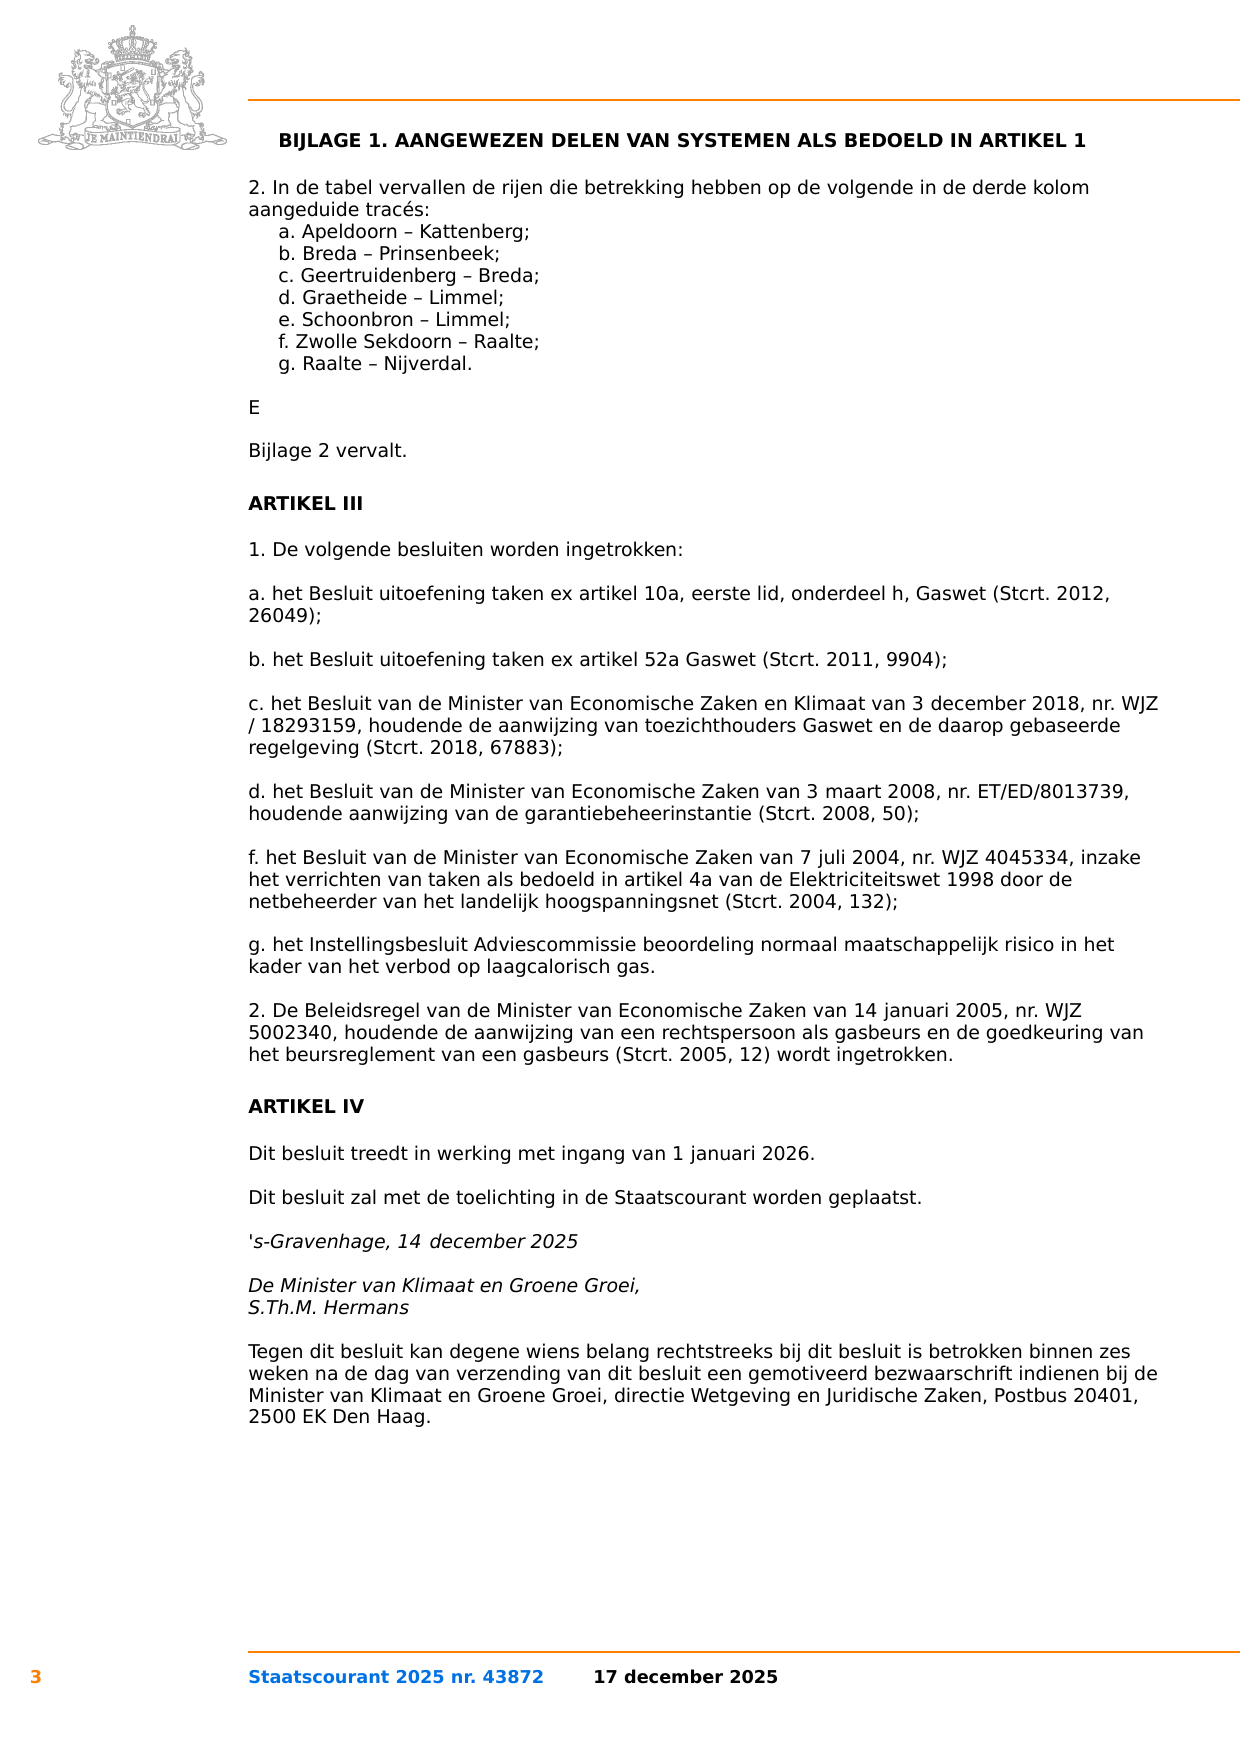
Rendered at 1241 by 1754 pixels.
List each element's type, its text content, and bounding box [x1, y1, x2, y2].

text f. Zwolle Sekdoorn – Raalte; [278, 331, 1163, 353]
text e. Schoonbron – Limmel; [278, 309, 1163, 331]
text d. het Besluit van de Minister van Economische Zaken van 3 maart 2008, nr. ET/ED/8013739, houdende aanwijzing van de garantiebeheerinstantie (Stcrt. 2008, 50); [248, 781, 1163, 825]
text Tegen dit besluit kan degene wiens belang rechtstreeks bij dit besluit is betrokken binnen zes weken na de dag van verzending van dit besluit een gemotiveerd bezwaarschrift indienen bij de Minister van Klimaat en Groene Groei, directie Wetgeving en Juridische Zaken, Postbus 20401, 2500 EK Den Haag. [248, 1341, 1163, 1428]
text f. het Besluit van de Minister van Economische Zaken van 7 juli 2004, nr. WJZ 4045334, inzake het verrichten van taken als bedoeld in artikel 4a van de Elektriciteitswet 1998 door de netbeheerder van het landelijk hoogspanningsnet (Stcrt. 2004, 132); [248, 847, 1163, 912]
text b. Breda – Prinsenbeek; [278, 243, 1163, 265]
subtitle BIJLAGE 1. AANGEWEZEN DELEN VAN SYSTEMEN ALS BEDOELD IN ARTIKEL 1 [278, 130, 1163, 152]
text 2. De Beleidsregel van de Minister van Economische Zaken van 14 januari 2005, nr. WJZ 5002340, houdende de aanwijzing van een rechtspersoon als gasbeurs en de goedkeuring van het beursreglement van een gasbeurs (Stcrt. 2005, 12) wordt ingetrokken. [248, 1000, 1163, 1066]
text a. Apeldoorn – Kattenberg; [278, 221, 1163, 243]
text b. het Besluit uitoefening taken ex artikel 52a Gaswet (Stcrt. 2011, 9904); [248, 649, 1163, 671]
text c. het Besluit van de Minister van Economische Zaken en Klimaat van 3 december 2018, nr. WJZ / 18293159, houdende de aanwijzing van toezichthouders Gaswet en de daarop gebaseerde regelgeving (Stcrt. 2018, 67883); [248, 693, 1163, 759]
text Dit besluit treedt in werking met ingang van 1 januari 2026. [248, 1143, 1163, 1165]
text c. Geertruidenberg – Breda; [278, 265, 1163, 287]
text g. Raalte – Nijverdal. [278, 353, 1163, 375]
text De Minister van Klimaat en Groene Groei, S.Th.M. Hermans [248, 1275, 1163, 1319]
text 1. De volgende besluiten worden ingetrokken: [248, 539, 1163, 561]
subtitle ARTIKEL III [248, 492, 1163, 514]
text a. het Besluit uitoefening taken ex artikel 10a, eerste lid, onderdeel h, Gaswet (Stcrt. 2012, 26049); [248, 583, 1163, 627]
picture [38, 25, 227, 150]
text Dit besluit zal met de toelichting in de Staatscourant worden geplaatst. [248, 1187, 1163, 1209]
text Bijlage 2 vervalt. [248, 440, 1163, 462]
subtitle ARTIKEL IV [248, 1096, 1163, 1118]
text E [248, 397, 1163, 418]
text 's-Gravenhage, 14 december 2025 [248, 1231, 1163, 1253]
text g. het Instellingsbesluit Adviescommissie beoordeling normaal maatschappelijk risico in het kader van het verbod op laagcalorisch gas. [248, 934, 1163, 978]
text d. Graetheide – Limmel; [278, 287, 1163, 309]
text 2. In de tabel vervallen de rijen die betrekking hebben op de volgende in de derde kolom aangeduide tracés: [248, 177, 1163, 221]
